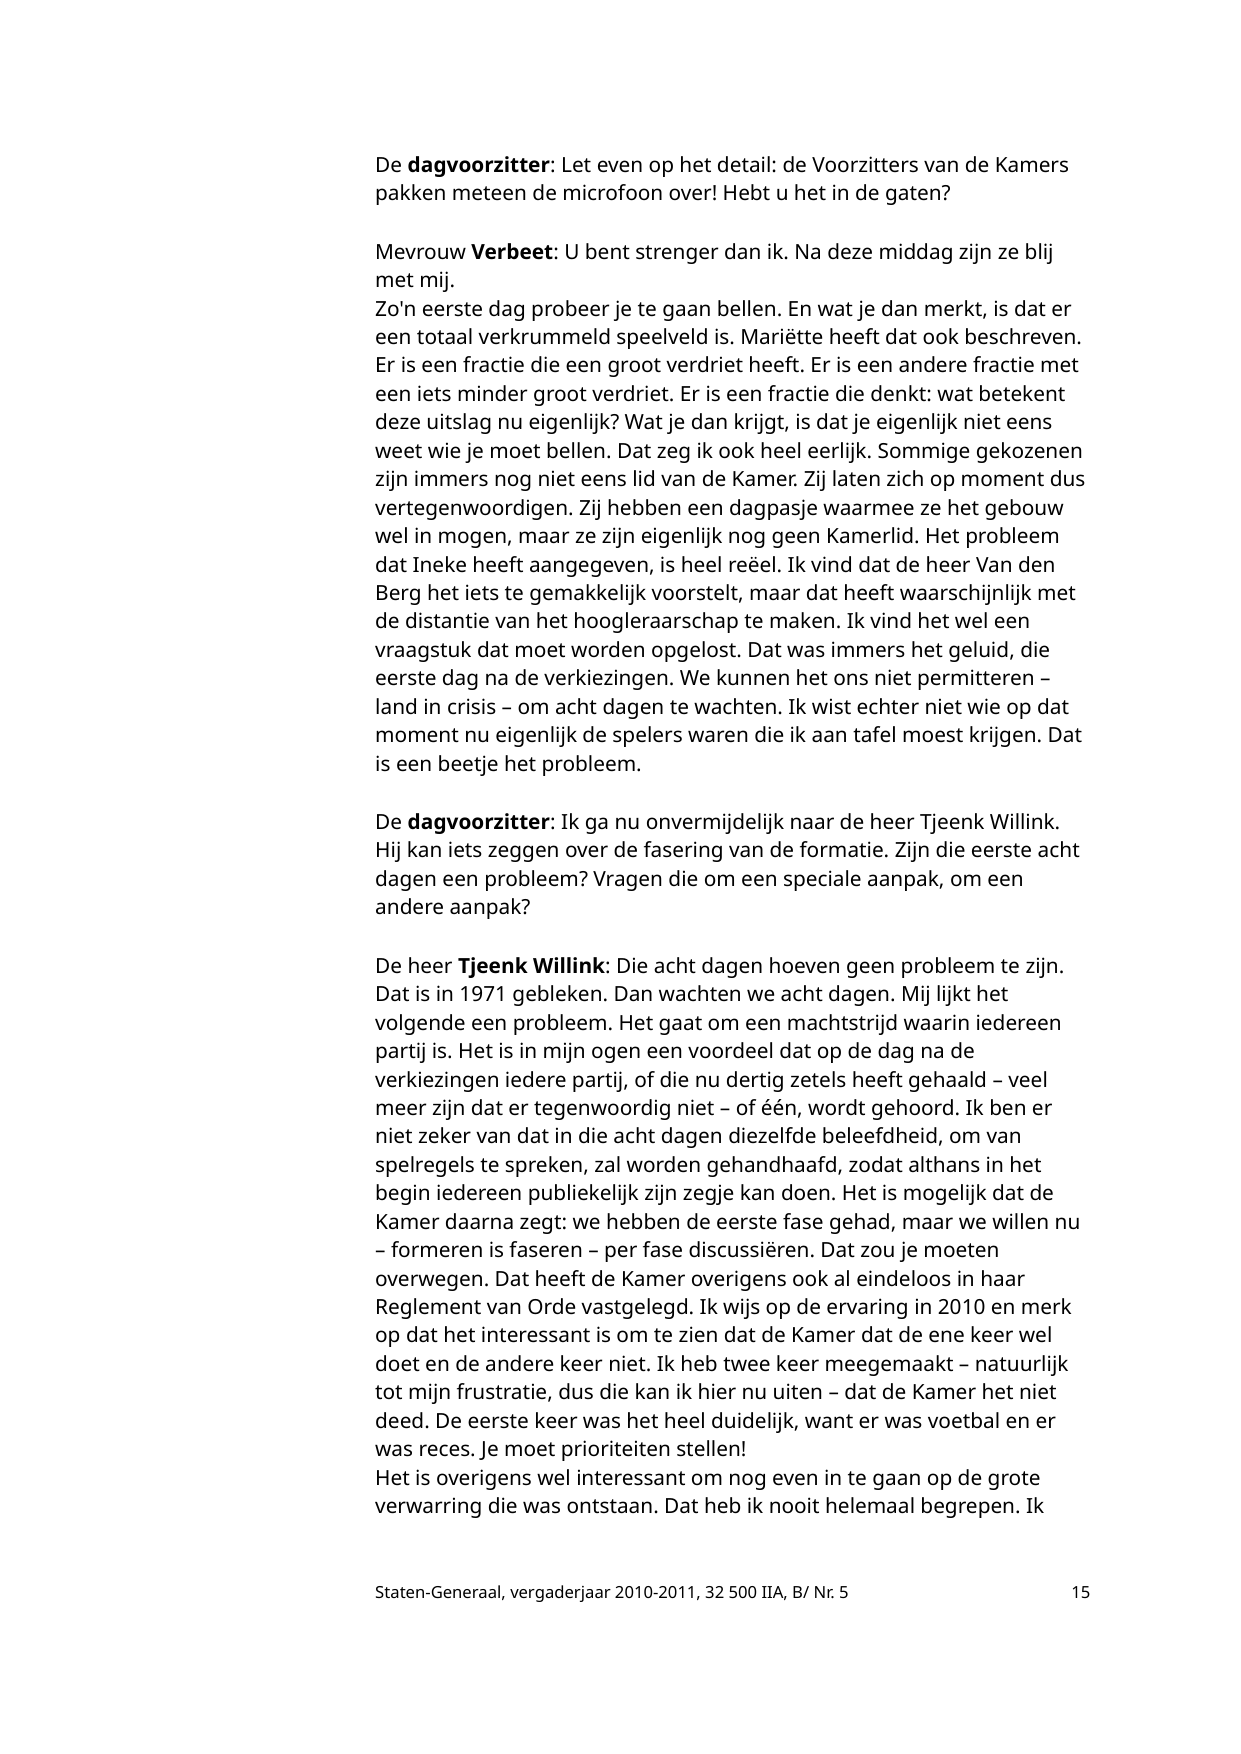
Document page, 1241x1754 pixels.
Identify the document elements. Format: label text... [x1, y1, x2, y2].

text De dagvoorzitter: Ik ga nu onvermijdelijk naar de heer Tjeenk Willink. Hij kan iets zeggen over de fasering van de formatie. Zijn die eerste acht dagen een probleem? Vragen die om een speciale aanpak, om een andere aanpak? [375, 807, 1090, 921]
text Zo'n eerste dag probeer je te gaan bellen. En wat je dan merkt, is dat er een totaal verkrummeld speelveld is. Mariëtte heeft dat ook beschreven. Er is een fractie die een groot verdriet heeft. Er is een andere fractie met een iets minder groot verdriet. Er is een fractie die denkt: wat betekent deze uitslag nu eigenlijk? Wat je dan krijgt, is dat je eigenlijk niet eens weet wie je moet bellen. Dat zeg ik ook heel eerlijk. Sommige gekozenen zijn immers nog niet eens lid van de Kamer. Zij laten zich op moment dus vertegenwoordigen. Zij hebben een dagpasje waarmee ze het gebouw wel in mogen, maar ze zijn eigenlijk nog geen Kamerlid. Het probleem dat Ineke heeft aangegeven, is heel reëel. Ik vind dat de heer Van den Berg het iets te gemakkelijk voorstelt, maar dat heeft waarschijnlijk met de distantie van het hoogleraarschap te maken. Ik vind het wel een vraagstuk dat moet worden opgelost. Dat was immers het geluid, die eerste dag na de verkiezingen. We kunnen het ons niet permitteren – land in crisis – om acht dagen te wachten. Ik wist echter niet wie op dat moment nu eigenlijk de spelers waren die ik aan tafel moest krijgen. Dat is een beetje het probleem. [375, 294, 1090, 777]
text Mevrouw Verbeet: U bent strenger dan ik. Na deze middag zijn ze blij met mij. [375, 237, 1090, 294]
text De dagvoorzitter: Let even op het detail: de Voorzitters van de Kamers pakken meteen de microfoon over! Hebt u het in de gaten? [375, 150, 1090, 207]
text De heer Tjeenk Willink: Die acht dagen hoeven geen probleem te zijn. Dat is in 1971 gebleken. Dan wachten we acht dagen. Mij lijkt het volgende een probleem. Het gaat om een machtstrijd waarin iedereen partij is. Het is in mijn ogen een voordeel dat op de dag na de verkiezingen iedere partij, of die nu dertig zetels heeft gehaald – veel meer zijn dat er tegenwoordig niet – of één, wordt gehoord. Ik ben er niet zeker van dat in die acht dagen diezelfde beleefdheid, om van spelregels te spreken, zal worden gehandhaafd, zodat althans in het begin iedereen publiekelijk zijn zegje kan doen. Het is mogelijk dat de Kamer daarna zegt: we hebben de eerste fase gehad, maar we willen nu – formeren is faseren – per fase discussiëren. Dat zou je moeten overwegen. Dat heeft de Kamer overigens ook al eindeloos in haar Reglement van Orde vastgelegd. Ik wijs op de ervaring in 2010 en merk op dat het interessant is om te zien dat de Kamer dat de ene keer wel doet en de andere keer niet. Ik heb twee keer meegemaakt – natuurlijk tot mijn frustratie, dus die kan ik hier nu uiten – dat de Kamer het niet deed. De eerste keer was het heel duidelijk, want er was voetbal en er was reces. Je moet prioriteiten stellen! [375, 951, 1090, 1463]
text Het is overigens wel interessant om nog even in te gaan op de grote verwarring die was ontstaan. Dat heb ik nooit helemaal begrepen. Ik [375, 1463, 1090, 1520]
